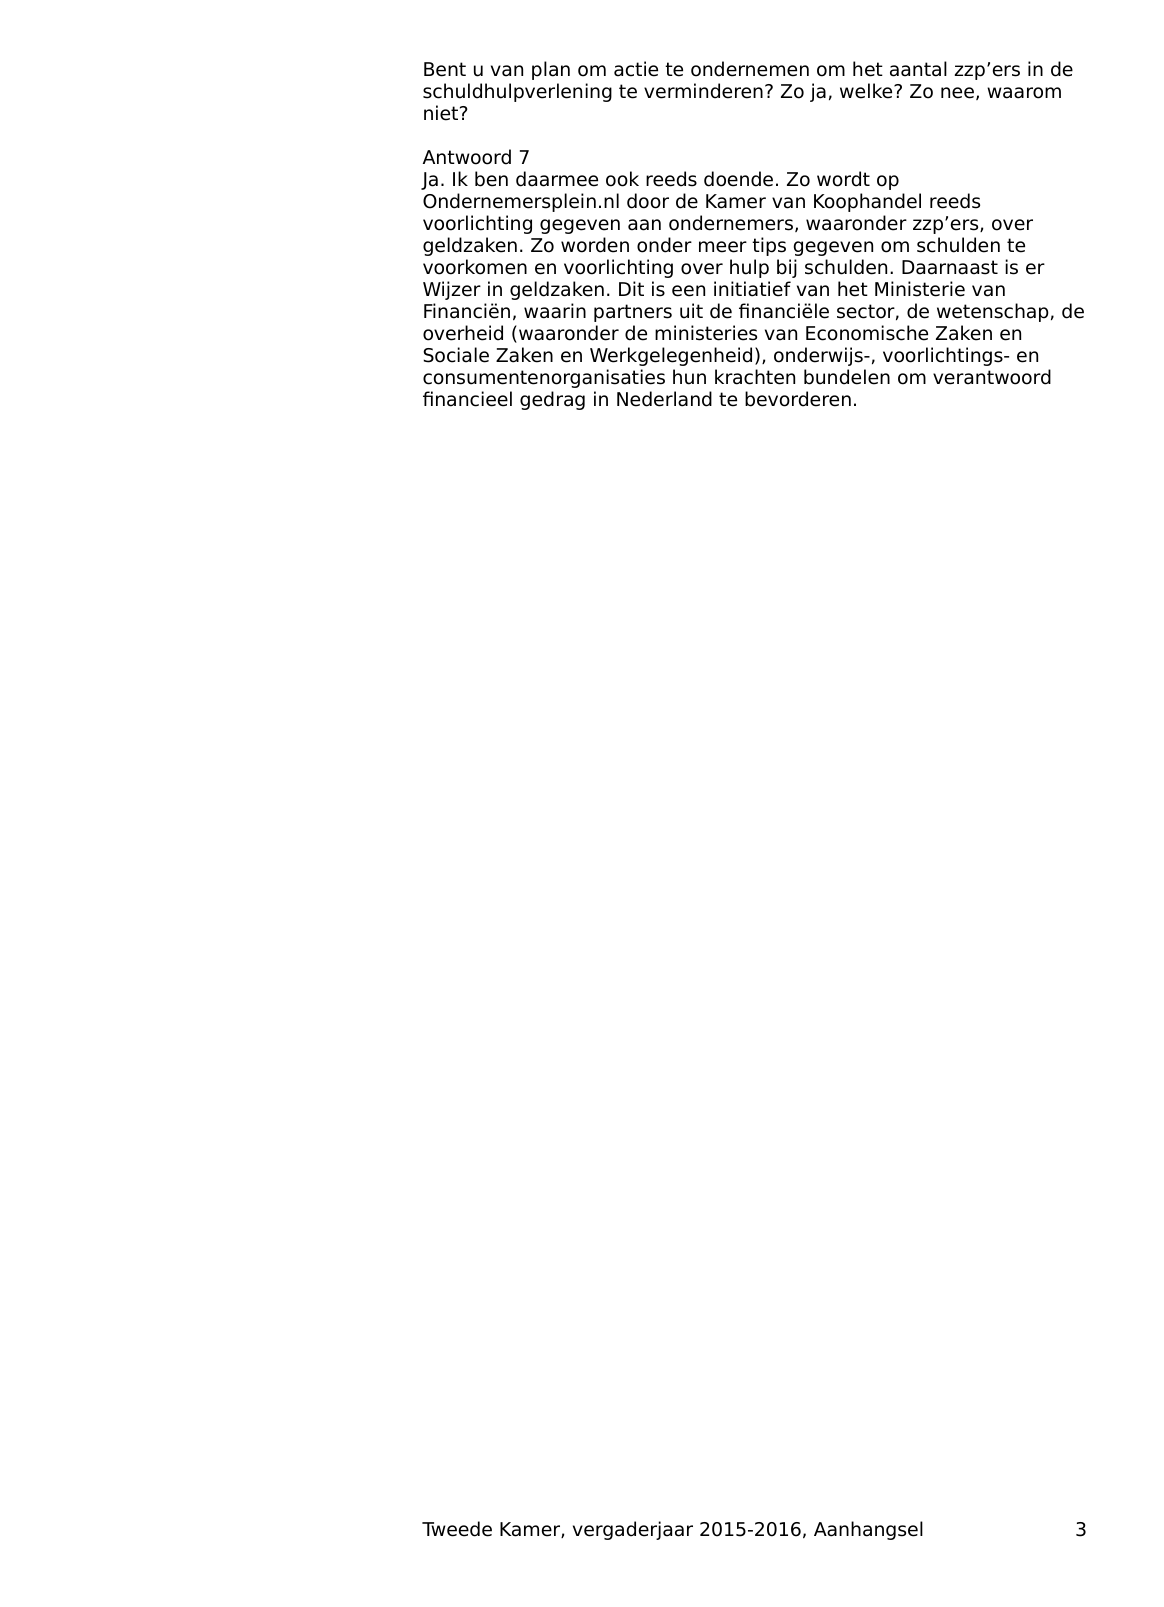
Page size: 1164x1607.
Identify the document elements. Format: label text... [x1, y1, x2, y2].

text Antwoord 7 [422, 147, 1087, 169]
text Ja. Ik ben daarmee ook reeds doende. Zo wordt op Ondernemersplein.nl door de Kamer van Koophandel reeds voorlichting gegeven aan ondernemers, waaronder zzp’ers, over geldzaken. Zo worden onder meer tips gegeven om schulden te voorkomen en voorlichting over hulp bij schulden. Daarnaast is er Wijzer in geldzaken. Dit is een initiatief van het Ministerie van Financiën, waarin partners uit de financiële sector, de wetenschap, de overheid (waaronder de ministeries van Economische Zaken en Sociale Zaken en Werkgelegenheid), onderwijs-, voorlichtings- en consumentenorganisaties hun krachten bundelen om verantwoord financieel gedrag in Nederland te bevorderen. [422, 169, 1087, 411]
text Bent u van plan om actie te ondernemen om het aantal zzp’ers in de schuldhulpverlening te verminderen? Zo ja, welke? Zo nee, waarom niet? [422, 59, 1087, 125]
